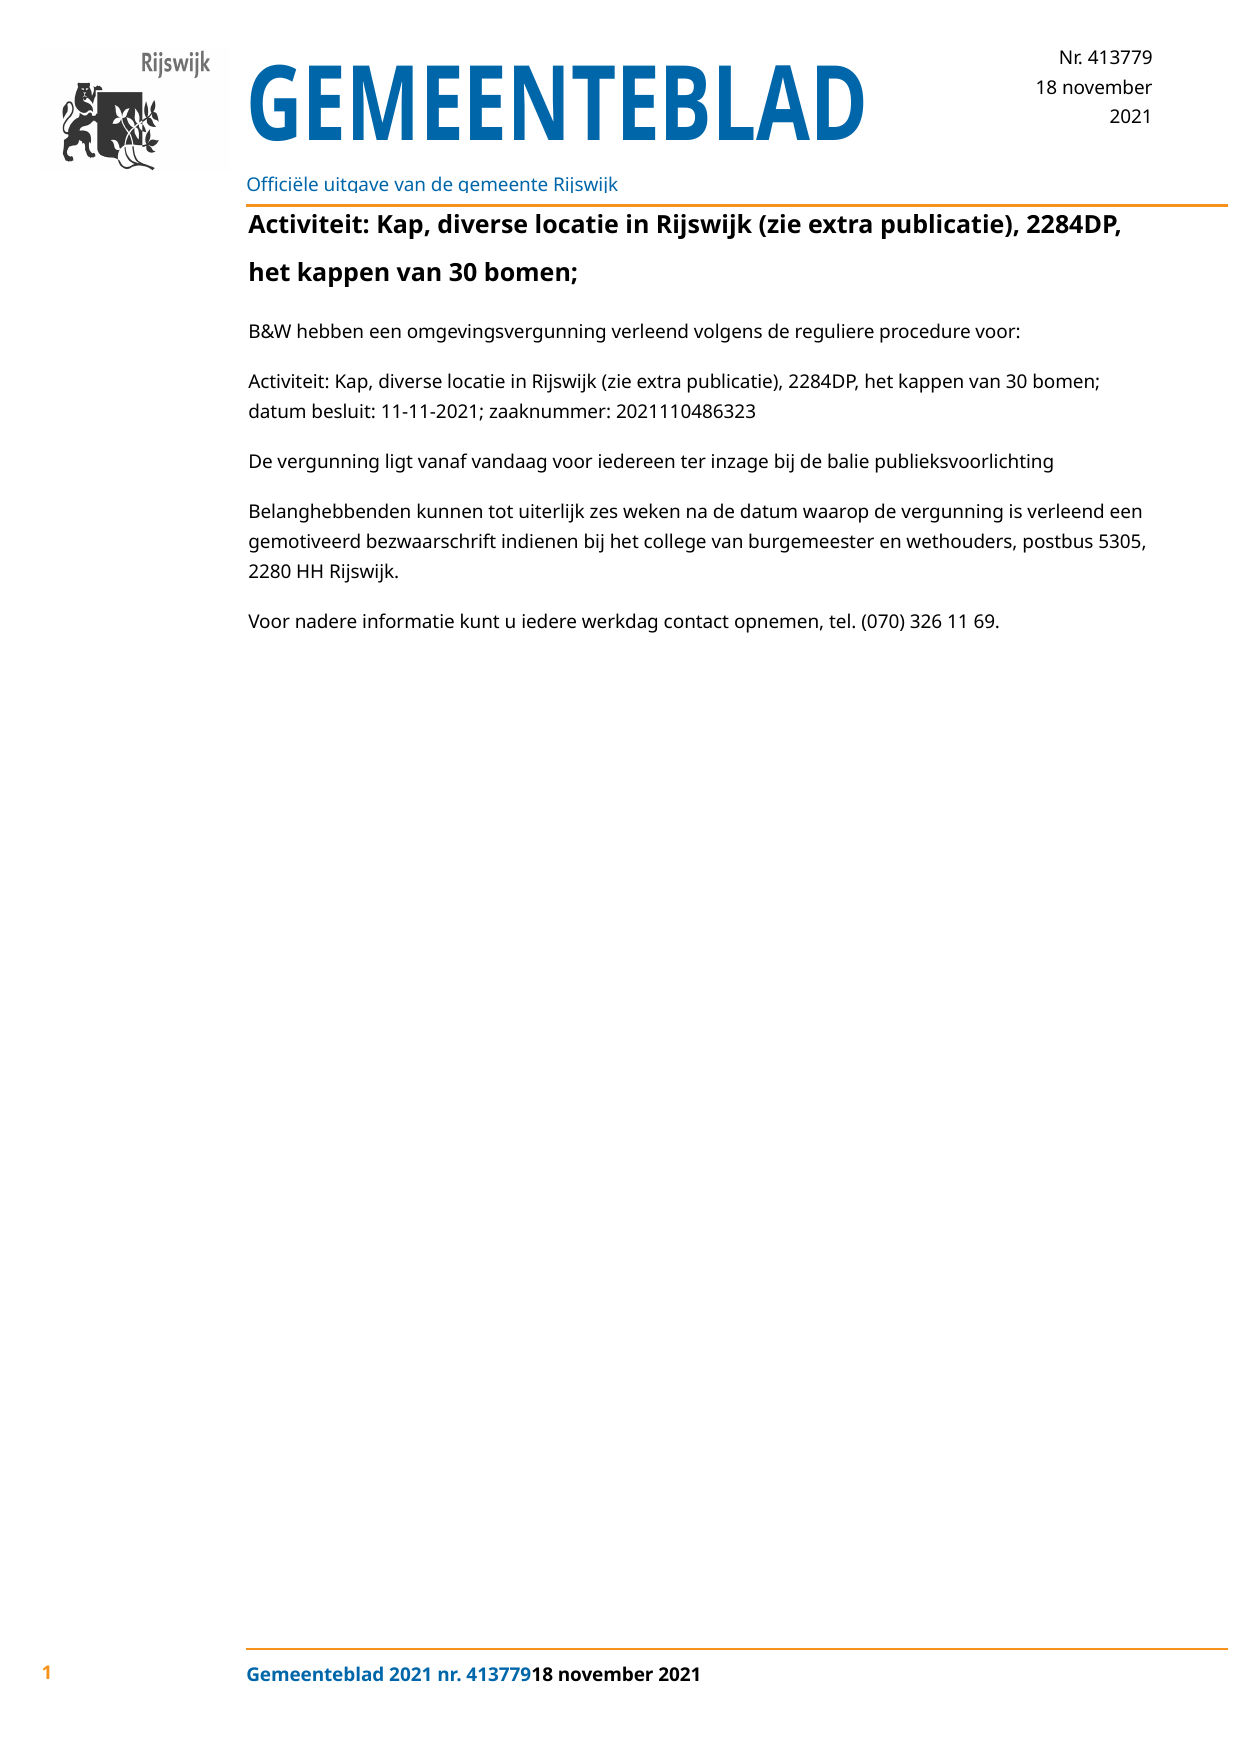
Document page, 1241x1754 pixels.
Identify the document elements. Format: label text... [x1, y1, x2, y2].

text Belanghebbenden kunnen tot uiterlijk zes weken na de datum waarop de vergunning is verleend een gemotiveerd bezwaarschrift indienen bij het college van burgemeester en wethouders, postbus 5305, 2280 HH Rijswijk. [248, 499, 1152, 584]
text Voor nadere informatie kunt u iedere werkdag contact opnemen, tel. (070) 326 11 69. [248, 608, 1152, 634]
text B&W hebben een omgevingsvergunning verleend volgens de reguliere procedure voor: [248, 318, 1152, 344]
text Activiteit: Kap, diverse locatie in Rijswijk (zie extra publicatie), 2284DP, het kappen van 30 bomen; datum besluit: 11-11-2021; zaaknummer: 2021110486323 [248, 368, 1152, 424]
text De vergunning ligt vanaf vandaag voor iedereen ter inzage bij de balie publieksvoorlichting [248, 448, 1152, 474]
picture [41, 47, 231, 172]
text Activiteit: Kap, diverse locatie in Rijswijk (zie extra publicatie), 2284DP, het kappen van 30 bomen; [248, 207, 1152, 288]
